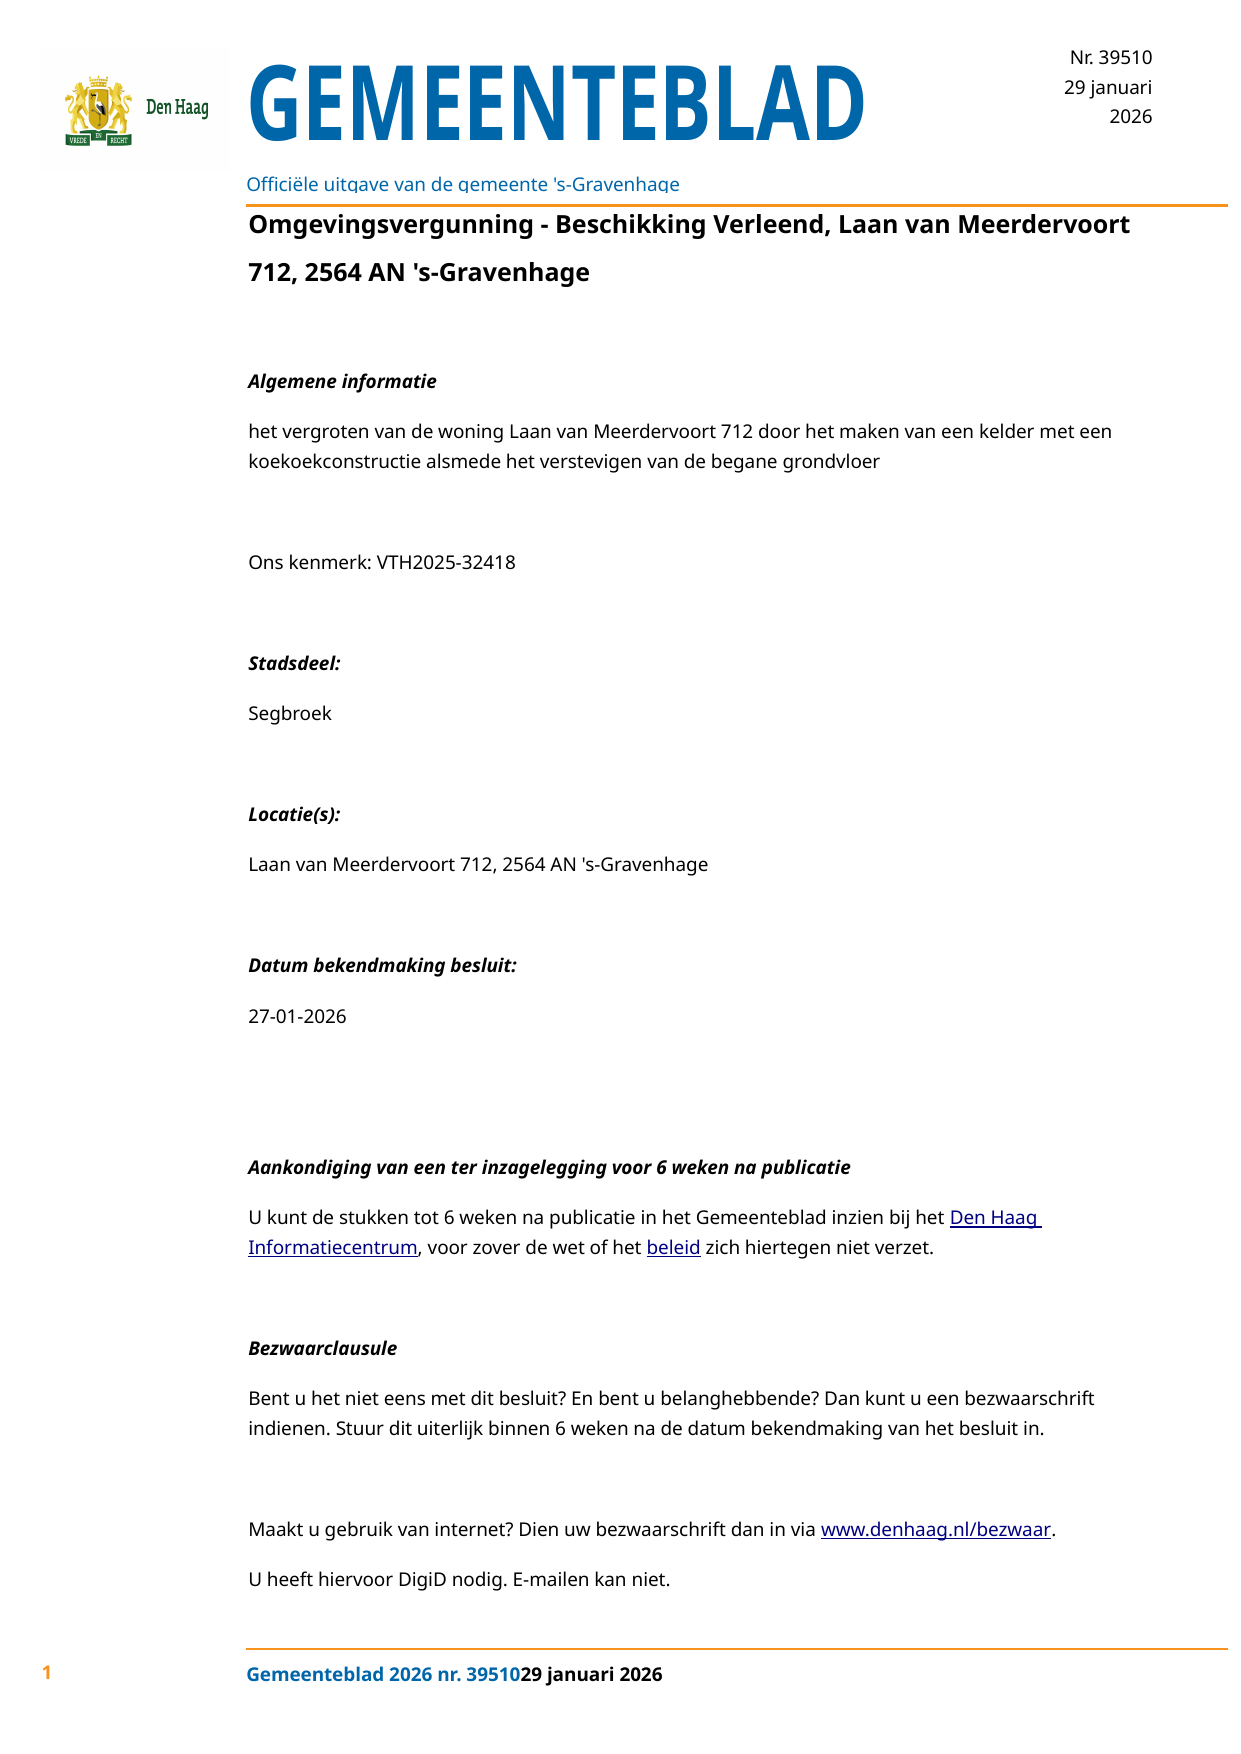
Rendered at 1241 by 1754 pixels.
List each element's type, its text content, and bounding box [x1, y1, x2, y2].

text U heeft hiervoor DigiD nodig. E-mailen kan niet. [248, 1566, 1152, 1592]
text Bezwaarclausule [248, 1335, 1152, 1361]
text het vergroten van de woning Laan van Meerdervoort 712 door het maken van een kelder met een koekoekconstructie alsmede het verstevigen van de begane grondvloer [248, 419, 1152, 474]
text Omgevingsvergunning - Beschikking Verleend, Laan van Meerdervoort 712, 2564 AN 's-Gravenhage [248, 207, 1152, 288]
text U kunt de stukken tot 6 weken na publicatie in het Gemeenteblad inzien bij het Den Haag Informatiecentrum, voor zover de wet of het beleid zich hiertegen niet verzet. [248, 1204, 1152, 1260]
text Maakt u gebruik van internet? Dien uw bezwaarschrift dan in via www.denhaag.nl/bezwaar. [248, 1516, 1152, 1542]
text Ons kenmerk: VTH2025-32418 [248, 549, 1152, 575]
text Locatie(s): [248, 801, 1152, 827]
picture [41, 47, 231, 172]
text Segbroek [248, 700, 1152, 726]
text Datum bekendmaking besluit: [248, 952, 1152, 978]
text Stadsdeel: [248, 650, 1152, 676]
text Algemene informatie [248, 368, 1152, 394]
text 27-01-2026 [248, 1003, 1152, 1029]
text Bent u het niet eens met dit besluit? En bent u belanghebbende? Dan kunt u een bezwaarschrift indienen. Stuur dit uiterlijk binnen 6 weken na de datum bekendmaking van het besluit in. [248, 1385, 1152, 1441]
text Laan van Meerdervoort 712, 2564 AN 's-Gravenhage [248, 852, 1152, 877]
text Aankondiging van een ter inzagelegging voor 6 weken na publicatie [248, 1154, 1152, 1180]
